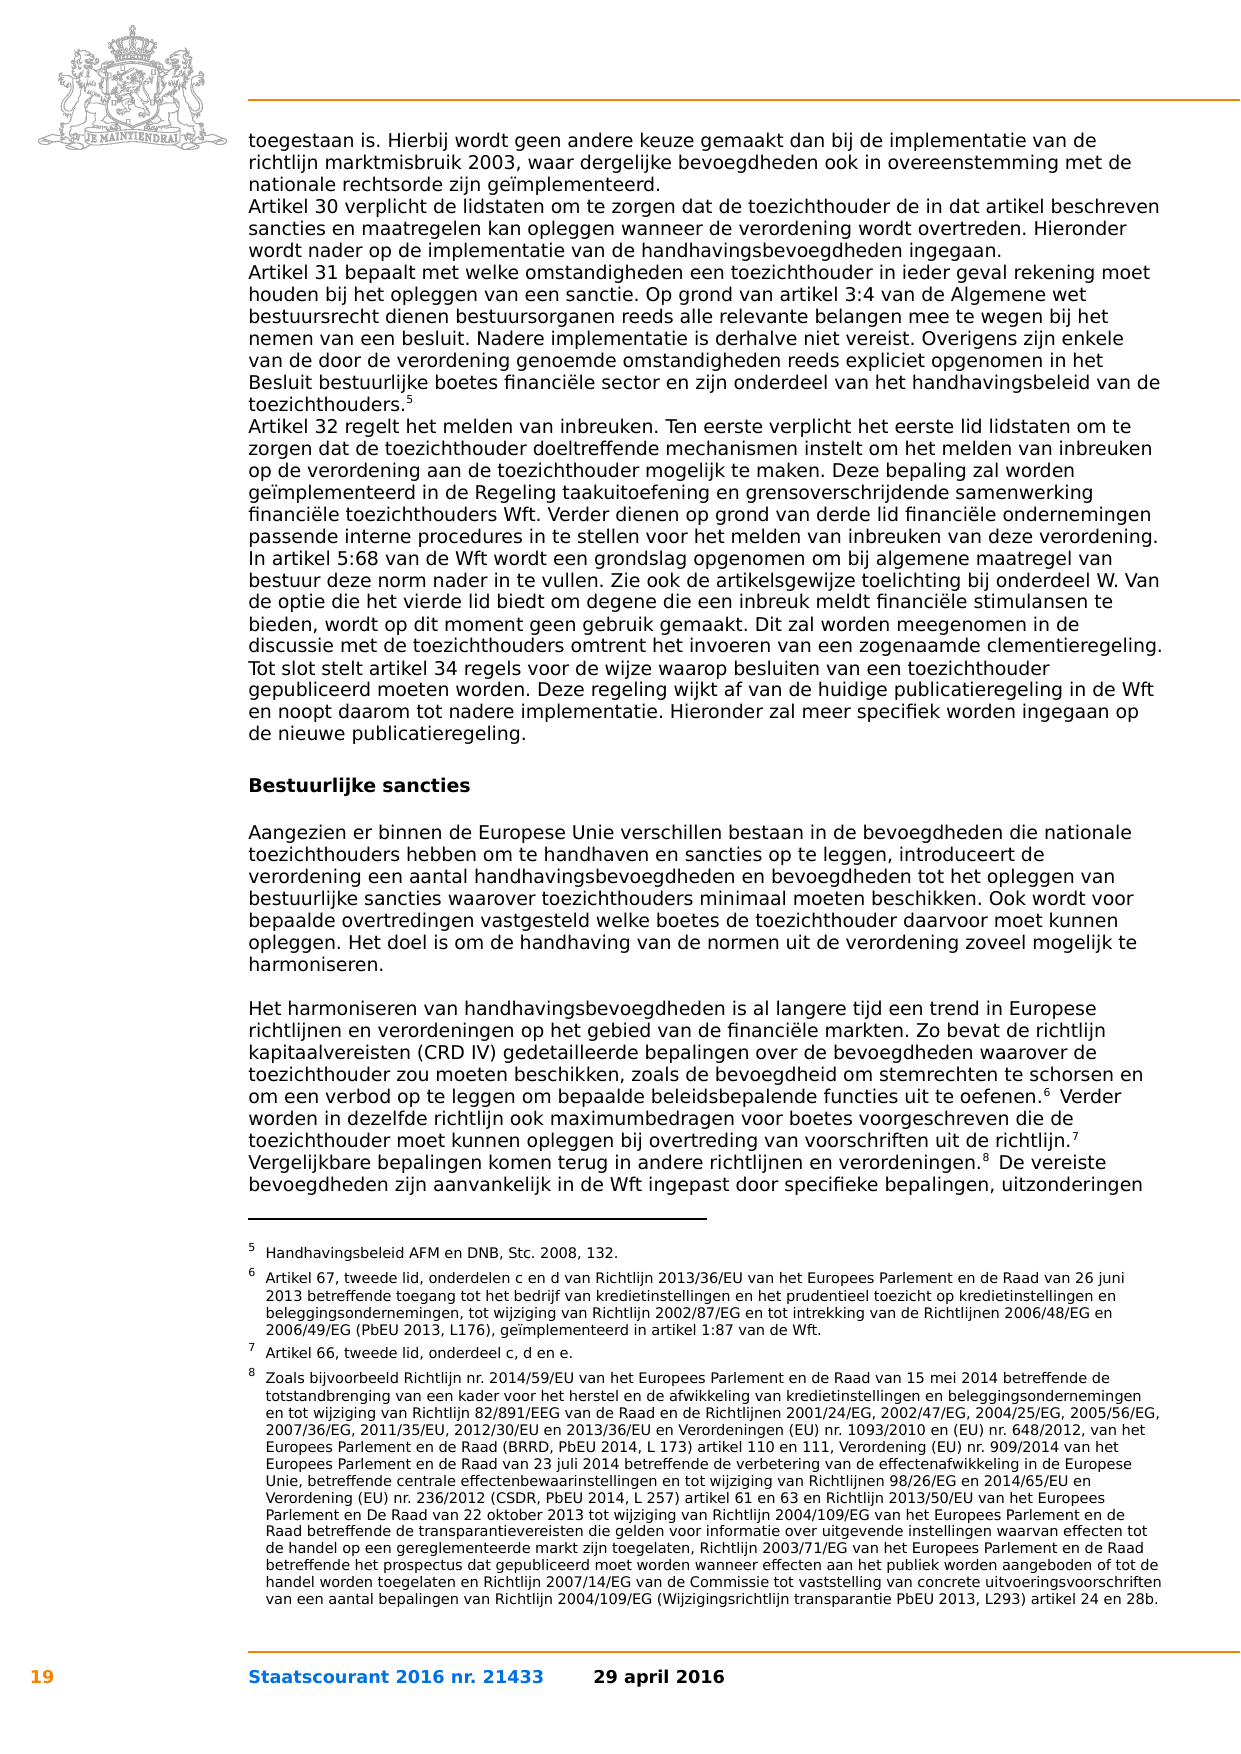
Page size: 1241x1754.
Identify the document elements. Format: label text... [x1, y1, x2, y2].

text Artikel 30 verplicht de lidstaten om te zorgen dat de toezichthouder de in dat artikel beschreven sancties en maatregelen kan opleggen wanneer de verordening wordt overtreden. Hieronder wordt nader op de implementatie van de handhavingsbevoegdheden ingegaan. [248, 196, 1163, 262]
text Artikel 66, tweede lid, onderdeel c, d en e. [248, 1341, 1163, 1363]
picture [38, 25, 227, 150]
text Artikel 31 bepaalt met welke omstandigheden een toezichthouder in ieder geval rekening moet houden bij het opleggen van een sanctie. Op grond van artikel 3:4 van de Algemene wet bestuursrecht dienen bestuursorganen reeds alle relevante belangen mee te wegen bij het nemen van een besluit. Nadere implementatie is derhalve niet vereist. Overigens zijn enkele van de door de verordening genoemde omstandigheden reeds expliciet opgenomen in het Besluit bestuurlijke boetes financiële sector en zijn onderdeel van het handhavingsbeleid van de toezichthouders. [248, 262, 1163, 416]
text Handhavingsbeleid AFM en DNB, Stc. 2008, 132. [248, 1241, 1163, 1263]
text Het harmoniseren van handhavingsbevoegdheden is al langere tijd een trend in Europese richtlijnen en verordeningen op het gebied van de financiële markten. Zo bevat de richtlijn kapitaalvereisten (CRD IV) gedetailleerde bepalingen over de bevoegdheden waarover de toezichthouder zou moeten beschikken, zoals de bevoegdheid om stemrechten te schorsen en om een verbod op te leggen om bepaalde beleidsbepalende functies uit te oefenen. Verder worden in dezelfde richtlijn ook maximumbedragen voor boetes voorgeschreven die de toezichthouder moet kunnen opleggen bij overtreding van voorschriften uit de richtlijn. Vergelijkbare bepalingen komen terug in andere richtlijnen en verordeningen. De vereiste bevoegdheden zijn aanvankelijk in de Wft ingepast door specifieke bepalingen, uitzonderingen [248, 998, 1163, 1196]
text Artikel 32 regelt het melden van inbreuken. Ten eerste verplicht het eerste lid lidstaten om te zorgen dat de toezichthouder doeltreffende mechanismen instelt om het melden van inbreuken op de verordening aan de toezichthouder mogelijk te maken. Deze bepaling zal worden geïmplementeerd in de Regeling taakuitoefening en grensoverschrijdende samenwerking financiële toezichthouders Wft. Verder dienen op grond van derde lid financiële ondernemingen passende interne procedures in te stellen voor het melden van inbreuken van deze verordening. In artikel 5:68 van de Wft wordt een grondslag opgenomen om bij algemene maatregel van bestuur deze norm nader in te vullen. Zie ook de artikelsgewijze toelichting bij onderdeel W. Van de optie die het vierde lid biedt om degene die een inbreuk meldt financiële stimulansen te bieden, wordt op dit moment geen gebruik gemaakt. Dit zal worden meegenomen in de discussie met de toezichthouders omtrent het invoeren van een zogenaamde clementieregeling. [248, 416, 1163, 657]
text Zoals bijvoorbeeld Richtlijn nr. 2014/59/EU van het Europees Parlement en de Raad van 15 mei 2014 betreffende de totstandbrenging van een kader voor het herstel en de afwikkeling van kredietinstellingen en beleggingsondernemingen en tot wijziging van Richtlijn 82/891/EEG van de Raad en de Richtlijnen 2001/24/EG, 2002/47/EG, 2004/25/EG, 2005/56/EG, 2007/36/EG, 2011/35/EU, 2012/30/EU en 2013/36/EU en Verordeningen (EU) nr. 1093/2010 en (EU) nr. 648/2012, van het Europees Parlement en de Raad (BRRD, PbEU 2014, L 173) artikel 110 en 111, Verordening (EU) nr. 909/2014 van het Europees Parlement en de Raad van 23 juli 2014 betreffende de verbetering van de effectenafwikkeling in de Europese Unie, betreffende centrale effectenbewaarinstellingen en tot wijziging van Richtlijnen 98/26/EG en 2014/65/EU en Verordening (EU) nr. 236/2012 (CSDR, PbEU 2014, L 257) artikel 61 en 63 en Richtlijn 2013/50/EU van het Europees Parlement en De Raad van 22 oktober 2013 tot wijziging van Richtlijn 2004/109/EG van het Europees Parlement en de Raad betreffende de transparantievereisten die gelden voor informatie over uitgevende instellingen waarvan effecten tot de handel op een gereglementeerde markt zijn toegelaten, Richtlijn 2003/71/EG van het Europees Parlement en de Raad betreffende het prospectus dat gepubliceerd moet worden wanneer effecten aan het publiek worden aangeboden of tot de handel worden toegelaten en Richtlijn 2007/14/EG van de Commissie tot vaststelling van concrete uitvoeringsvoorschriften van een aantal bepalingen van Richtlijn 2004/109/EG (Wijzigingsrichtlijn transparantie PbEU 2013, L293) artikel 24 en 28b. [248, 1366, 1163, 1608]
text Artikel 67, tweede lid, onderdelen c en d van Richtlijn 2013/36/EU van het Europees Parlement en de Raad van 26 juni 2013 betreffende toegang tot het bedrijf van kredietinstellingen en het prudentieel toezicht op kredietinstellingen en beleggingsondernemingen, tot wijziging van Richtlijn 2002/87/EG en tot intrekking van de Richtlijnen 2006/48/EG en 2006/49/EG (PbEU 2013, L176), geïmplementeerd in artikel 1:87 van de Wft. [248, 1266, 1163, 1338]
text Tot slot stelt artikel 34 regels voor de wijze waarop besluiten van een toezichthouder gepubliceerd moeten worden. Deze regeling wijkt af van de huidige publicatieregeling in de Wft en noopt daarom tot nadere implementatie. Hieronder zal meer specifiek worden ingegaan op de nieuwe publicatieregeling. [248, 657, 1163, 745]
text Aangezien er binnen de Europese Unie verschillen bestaan in de bevoegdheden die nationale toezichthouders hebben om te handhaven en sancties op te leggen, introduceert de verordening een aantal handhavingsbevoegdheden en bevoegdheden tot het opleggen van bestuurlijke sancties waarover toezichthouders minimaal moeten beschikken. Ook wordt voor bepaalde overtredingen vastgesteld welke boetes de toezichthouder daarvoor moet kunnen opleggen. Het doel is om de handhaving van de normen uit de verordening zoveel mogelijk te harmoniseren. [248, 822, 1163, 976]
text toegestaan is. Hierbij wordt geen andere keuze gemaakt dan bij de implementatie van de richtlijn marktmisbruik 2003, waar dergelijke bevoegdheden ook in overeenstemming met de nationale rechtsorde zijn geïmplementeerd. [248, 130, 1163, 196]
subtitle Bestuurlijke sancties [248, 775, 1163, 797]
